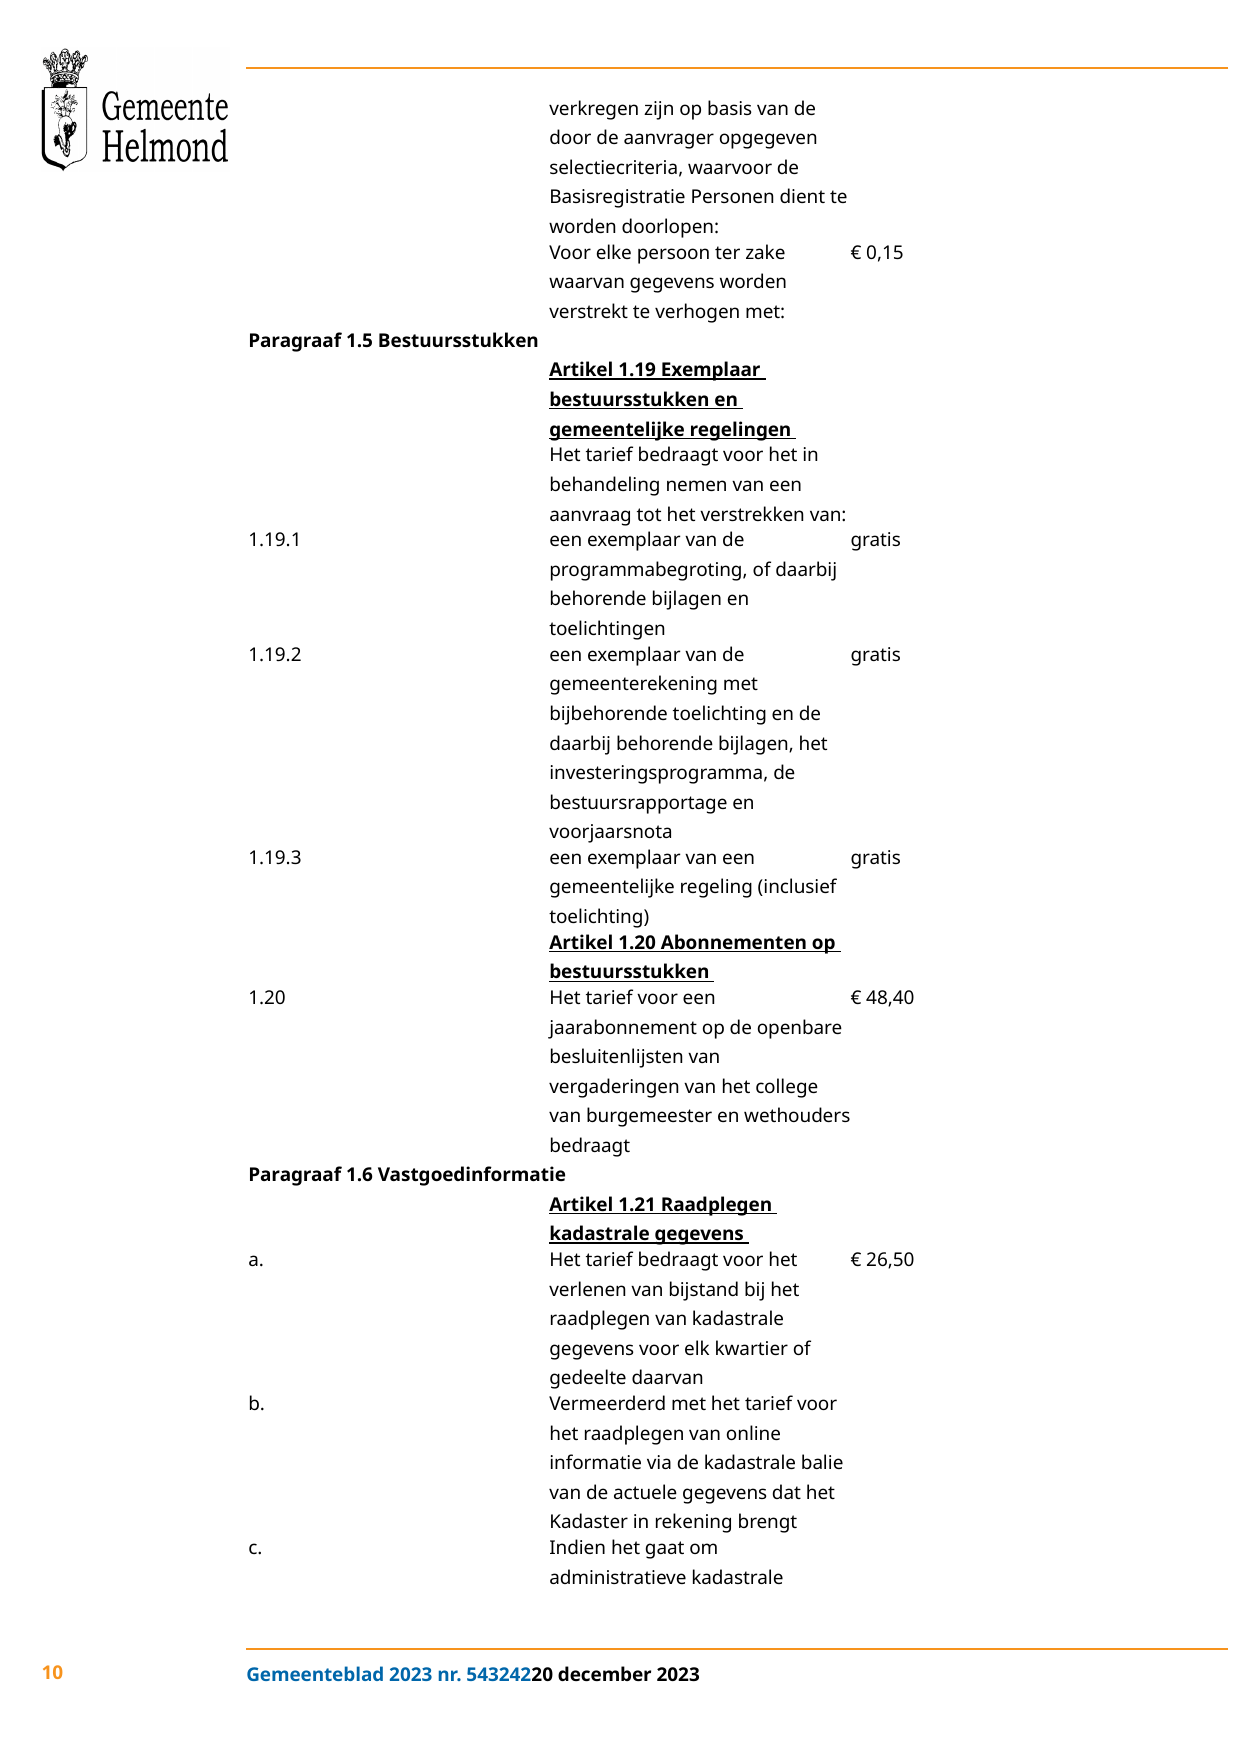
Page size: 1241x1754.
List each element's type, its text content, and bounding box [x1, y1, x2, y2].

table_cell een exemplaar van de gemeenterekening met bijbehorende toelichting en de daarbij behorende bijlagen, het investeringsprogramma, de bestuursrapportage en voorjaarsnota [549, 641, 850, 844]
table_cell Voor elke persoon ter zake waarvan gegevens worden verstrekt te verhogen met: [549, 239, 850, 324]
table_cell c. [248, 1534, 549, 1590]
table_cell [850, 95, 1152, 239]
table_cell b. [248, 1390, 549, 1534]
table_cell [248, 239, 549, 324]
table_cell [850, 442, 1152, 526]
table_cell Vermeerderd met het tarief voor het raadplegen van online informatie via de kadastrale balie van de actuele gegevens dat het Kadaster in rekening brengt [549, 1390, 850, 1534]
table_cell verkregen zijn op basis van de door de aanvrager opgegeven selectiecriteria, waarvoor de Basisregistratie Personen dient te worden doorlopen: [549, 95, 850, 239]
table_header [248, 357, 549, 442]
table_cell [248, 929, 549, 984]
table_cell gratis [850, 526, 1152, 641]
table_cell a. [248, 1246, 549, 1390]
table_cell 1.20 [248, 984, 549, 1158]
table_cell [850, 1390, 1152, 1534]
table_cell 1.19.3 [248, 844, 549, 929]
text Paragraaf 1.6 Vastgoedinformatie [248, 1161, 1152, 1187]
table_header Artikel 1.21 Raadplegen kadastrale gegevens [549, 1191, 850, 1246]
table_cell [850, 1534, 1152, 1590]
table_cell 1.19.2 [248, 641, 549, 844]
picture [41, 47, 231, 172]
table_cell een exemplaar van de programmabegroting, of daarbij behorende bijlagen en toelichtingen [549, 526, 850, 641]
table_cell € 26,50 [850, 1246, 1152, 1390]
table_cell Indien het gaat om administratieve kadastrale [549, 1534, 850, 1590]
table_cell [850, 929, 1152, 984]
table_cell Het tarief bedraagt voor het verlenen van bijstand bij het raadplegen van kadastrale gegevens voor elk kwartier of gedeelte daarvan [549, 1246, 850, 1390]
text Paragraaf 1.5 Bestuursstukken [248, 327, 1152, 353]
table_cell Artikel 1.20 Abonnementen op bestuursstukken [549, 929, 850, 984]
table_cell [248, 95, 549, 239]
table_header [248, 1191, 549, 1246]
table_cell een exemplaar van een gemeentelijke regeling (inclusief toelichting) [549, 844, 850, 929]
table_header Artikel 1.19 Exemplaar bestuursstukken en gemeentelijke regelingen [549, 357, 850, 442]
table_cell Het tarief voor een jaarabonnement op de openbare besluitenlijsten van vergaderingen van het college van burgemeester en wethouders bedraagt [549, 984, 850, 1158]
table_cell Het tarief bedraagt voor het in behandeling nemen van een aanvraag tot het verstrekken van: [549, 442, 850, 526]
table_cell € 0,15 [850, 239, 1152, 324]
table_cell 1.19.1 [248, 526, 549, 641]
table_cell gratis [850, 641, 1152, 844]
table_header [850, 1191, 1152, 1246]
table_cell [248, 442, 549, 526]
table_header [850, 357, 1152, 442]
table_cell gratis [850, 844, 1152, 929]
table_cell € 48,40 [850, 984, 1152, 1158]
